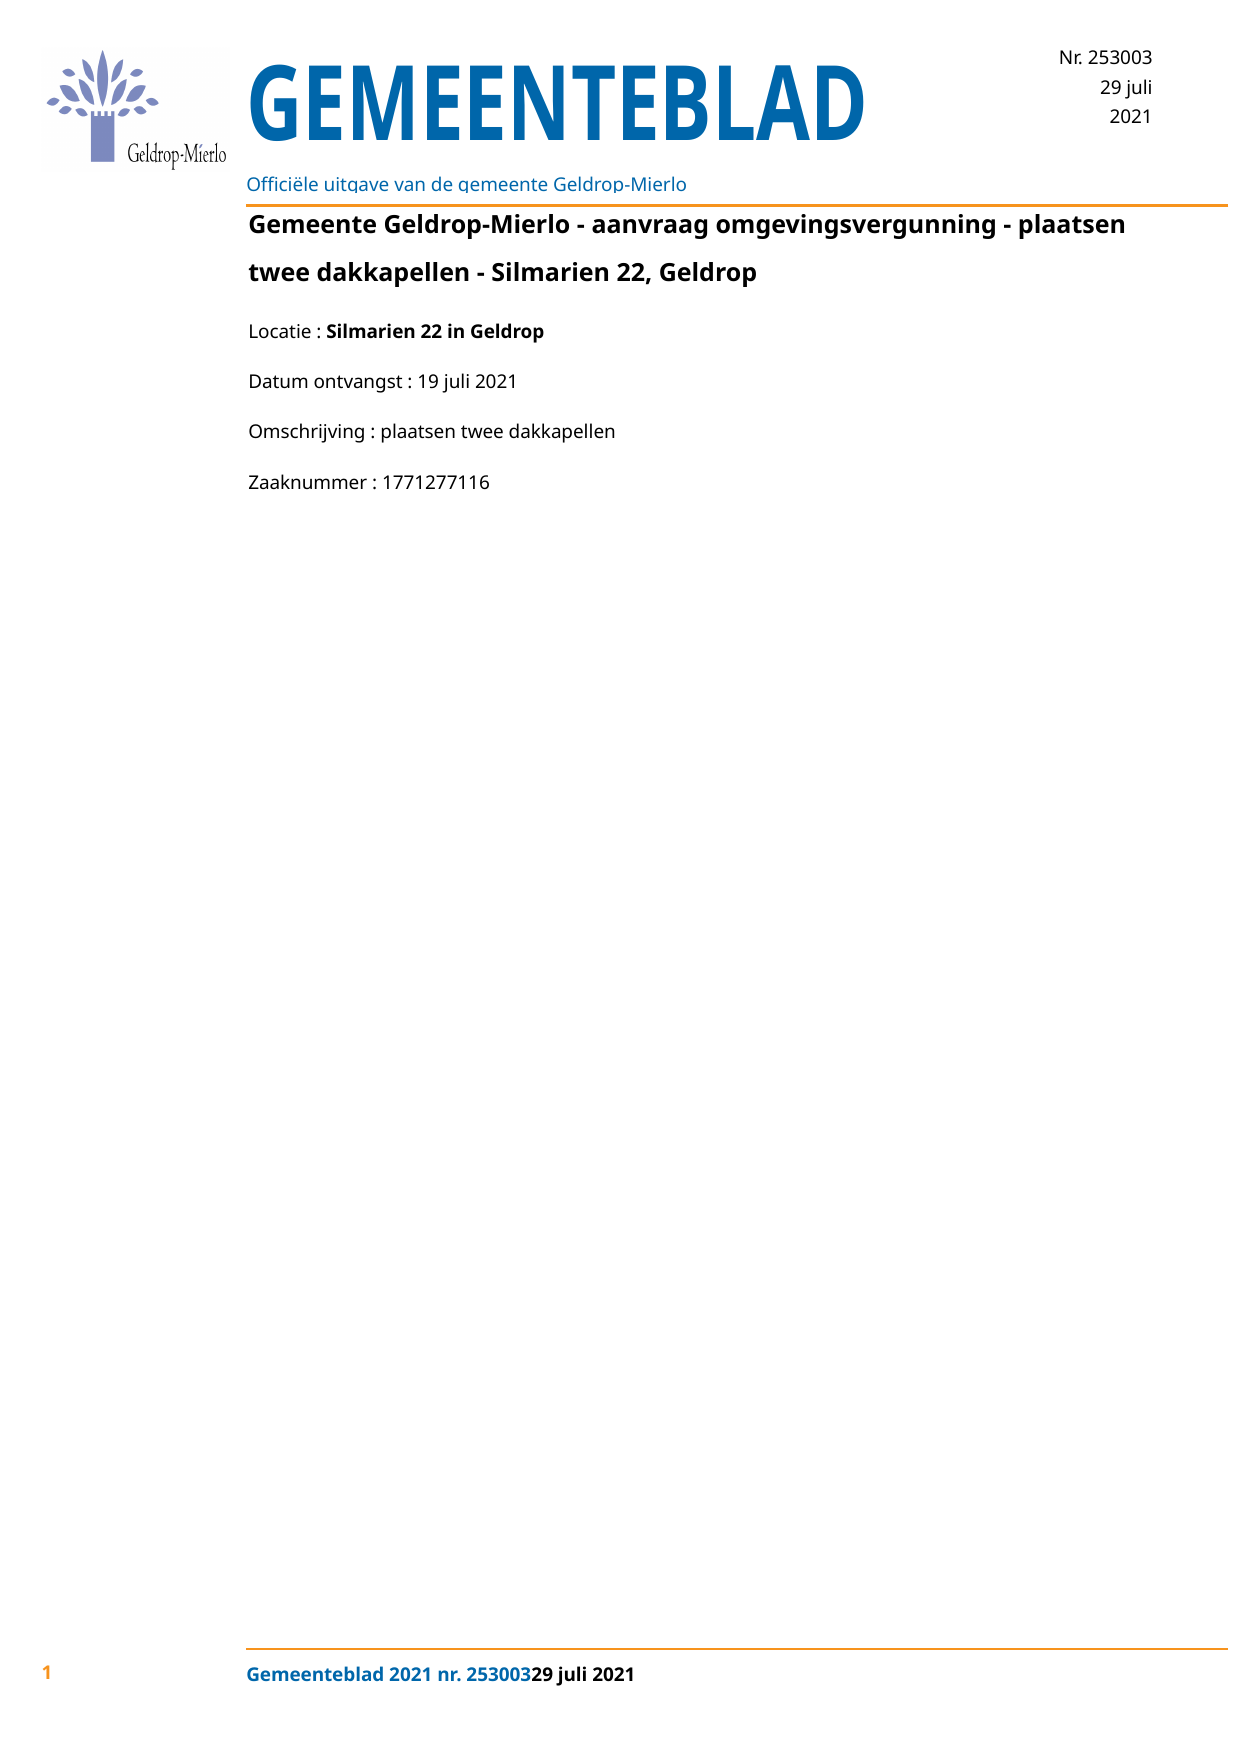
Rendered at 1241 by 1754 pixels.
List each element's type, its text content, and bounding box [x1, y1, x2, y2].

text Omschrijving : plaatsen twee dakkapellen [248, 419, 1152, 444]
text Datum ontvangst : 19 juli 2021 [248, 368, 1152, 394]
text Zaaknummer : 1771277116 [248, 469, 1152, 495]
text Locatie : Silmarien 22 in Geldrop [248, 318, 1152, 344]
text Gemeente Geldrop-Mierlo - aanvraag omgevingsvergunning - plaatsen twee dakkapellen - Silmarien 22, Geldrop [248, 207, 1152, 288]
picture [41, 47, 231, 172]
